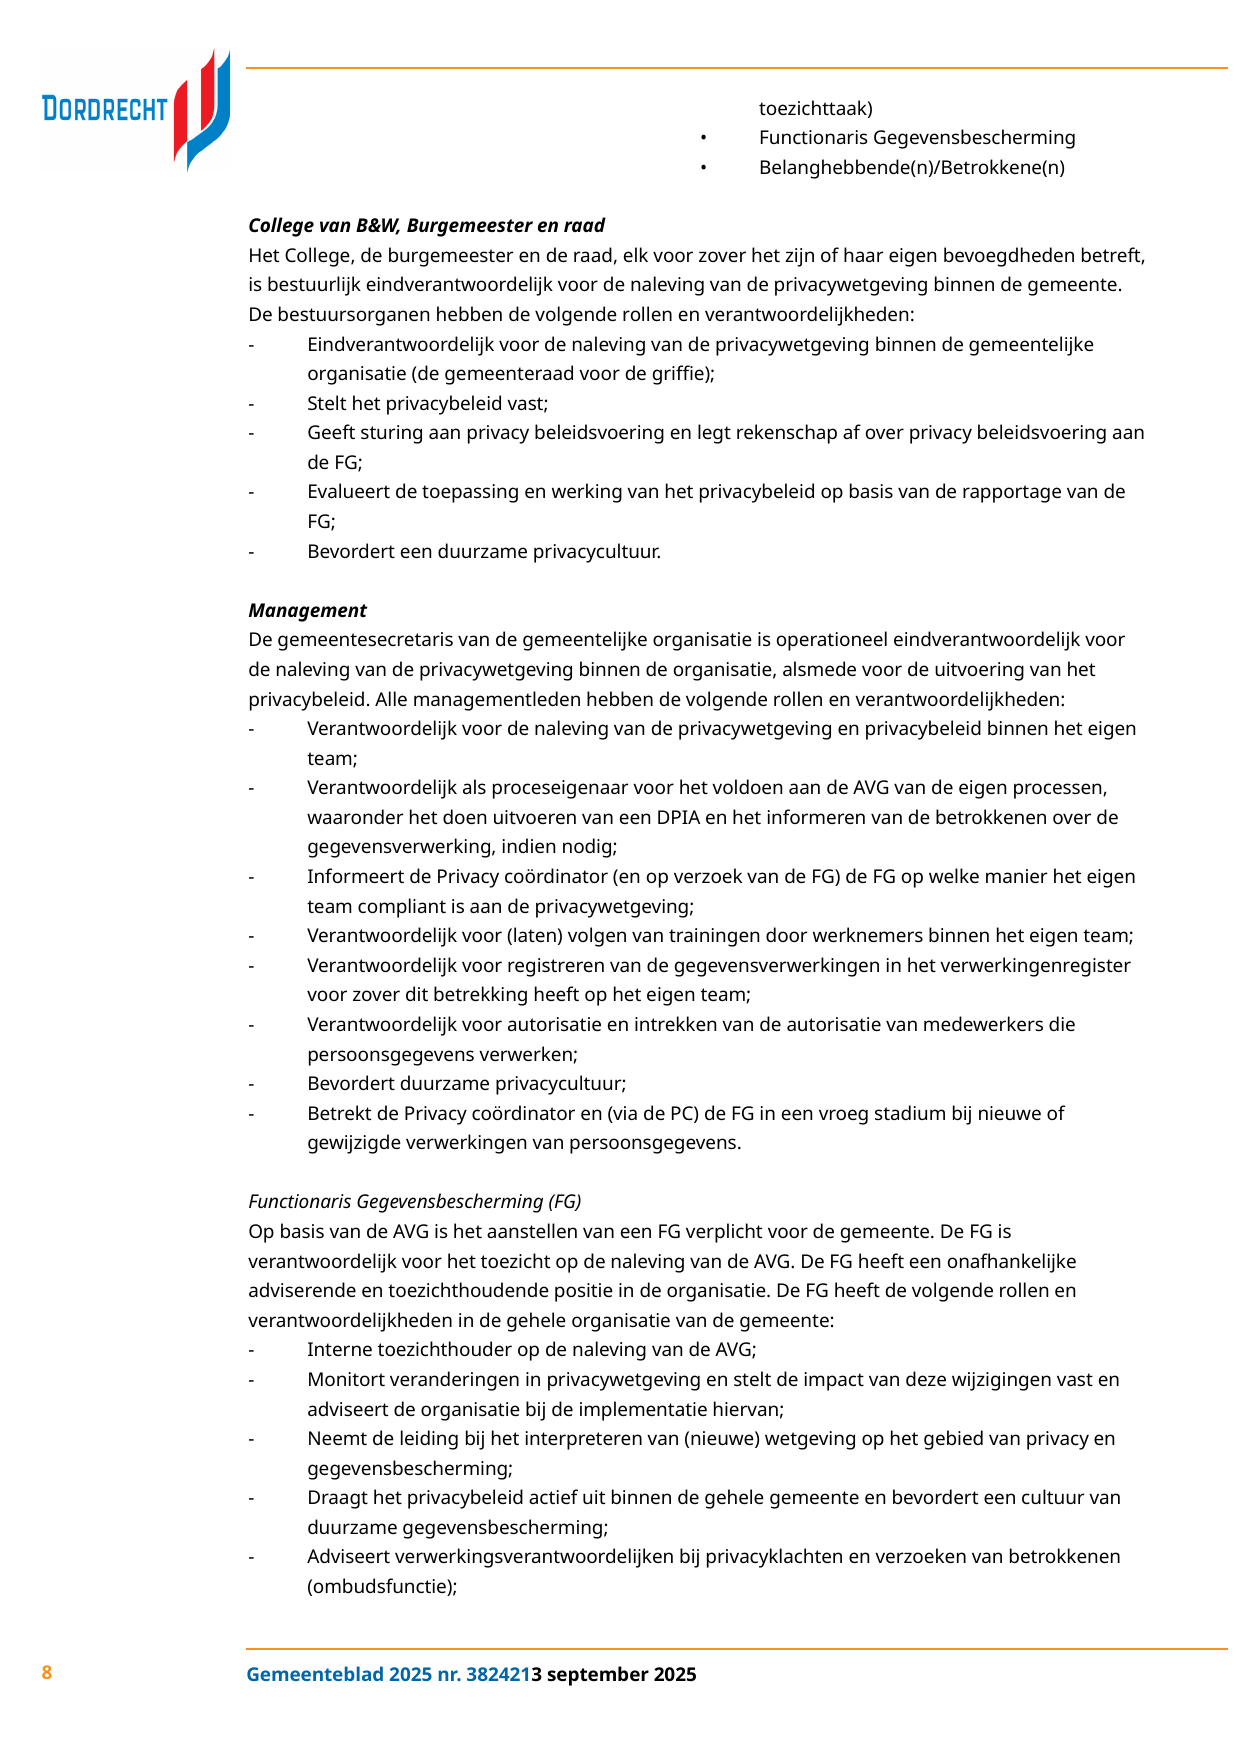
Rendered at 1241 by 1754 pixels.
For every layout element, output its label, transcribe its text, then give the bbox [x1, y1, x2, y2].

table_cell toezichttaak) Functionaris Gegevensbescherming Belanghebbende(n)/Betrokkene(n) [700, 95, 1152, 180]
text De gemeentesecretaris van de gemeentelijke organisatie is operationeel eindverantwoordelijk voor de naleving van de privacywetgeving binnen de organisatie, alsmede voor de uitvoering van het privacybeleid. Alle managementleden hebben de volgende rollen en verantwoordelijkheden: [248, 627, 1152, 712]
list Verantwoordelijk voor registreren van de gegevensverwerkingen in het verwerkingenregister voor zover dit betrekking heeft op het eigen team; [248, 952, 1152, 1007]
list Monitort veranderingen in privacywetgeving en stelt de impact van deze wijzigingen vast en adviseert de organisatie bij de implementatie hiervan; [248, 1366, 1152, 1422]
text Management [248, 597, 1152, 623]
list Verantwoordelijk voor de naleving van de privacywetgeving en privacybeleid binnen het eigen team; [248, 715, 1152, 771]
list Eindverantwoordelijk voor de naleving van de privacywetgeving binnen de gemeentelijke organisatie (de gemeenteraad voor de griffie); [248, 331, 1152, 386]
list Verantwoordelijk voor autorisatie en intrekken van de autorisatie van medewerkers die persoonsgegevens verwerken; [248, 1011, 1152, 1067]
text Functionaris Gegevensbescherming (FG) [248, 1189, 1152, 1214]
list Bevordert duurzame privacycultuur; [248, 1070, 1152, 1096]
text College van B&W, Burgemeester en raad [248, 212, 1152, 238]
picture [41, 47, 231, 172]
list Interne toezichthouder op de naleving van de AVG; [248, 1337, 1152, 1362]
list Evalueert de toepassing en werking van het privacybeleid op basis van de rapportage van de FG; [248, 479, 1152, 534]
list Verantwoordelijk voor (laten) volgen van trainingen door werknemers binnen het eigen team; [248, 922, 1152, 948]
list Bevordert een duurzame privacycultuur. [248, 538, 1152, 564]
list Neemt de leiding bij het interpreteren van (nieuwe) wetgeving op het gebied van privacy en gegevensbescherming; [248, 1425, 1152, 1481]
list Draagt het privacybeleid actief uit binnen de gehele gemeente en bevordert een cultuur van duurzame gegevensbescherming; [248, 1484, 1152, 1540]
list Adviseert verwerkingsverantwoordelijken bij privacyklachten en verzoeken van betrokkenen (ombudsfunctie); [248, 1544, 1152, 1599]
list Geeft sturing aan privacy beleidsvoering en legt rekenschap af over privacy beleidsvoering aan de FG; [248, 419, 1152, 475]
table_cell [248, 95, 700, 180]
list Stelt het privacybeleid vast; [248, 390, 1152, 416]
list Informeert de Privacy coördinator (en op verzoek van de FG) de FG op welke manier het eigen team compliant is aan de privacywetgeving; [248, 863, 1152, 919]
list Verantwoordelijk als proceseigenaar voor het voldoen aan de AVG van de eigen processen, waaronder het doen uitvoeren van een DPIA en het informeren van de betrokkenen over de gegevensverwerking, indien nodig; [248, 774, 1152, 859]
text Op basis van de AVG is het aanstellen van een FG verplicht voor de gemeente. De FG is verantwoordelijk voor het toezicht op de naleving van de AVG. De FG heeft een onafhankelijke adviserende en toezichthoudende positie in de organisatie. De FG heeft de volgende rollen en verantwoordelijkheden in de gehele organisatie van de gemeente: [248, 1218, 1152, 1333]
list Betrekt de Privacy coördinator en (via de PC) de FG in een vroeg stadium bij nieuwe of gewijzigde verwerkingen van persoonsgegevens. [248, 1100, 1152, 1155]
text Het College, de burgemeester en de raad, elk voor zover het zijn of haar eigen bevoegdheden betreft, is bestuurlijk eindverantwoordelijk voor de naleving van de privacywetgeving binnen de gemeente. De bestuursorganen hebben de volgende rollen en verantwoordelijkheden: [248, 242, 1152, 327]
